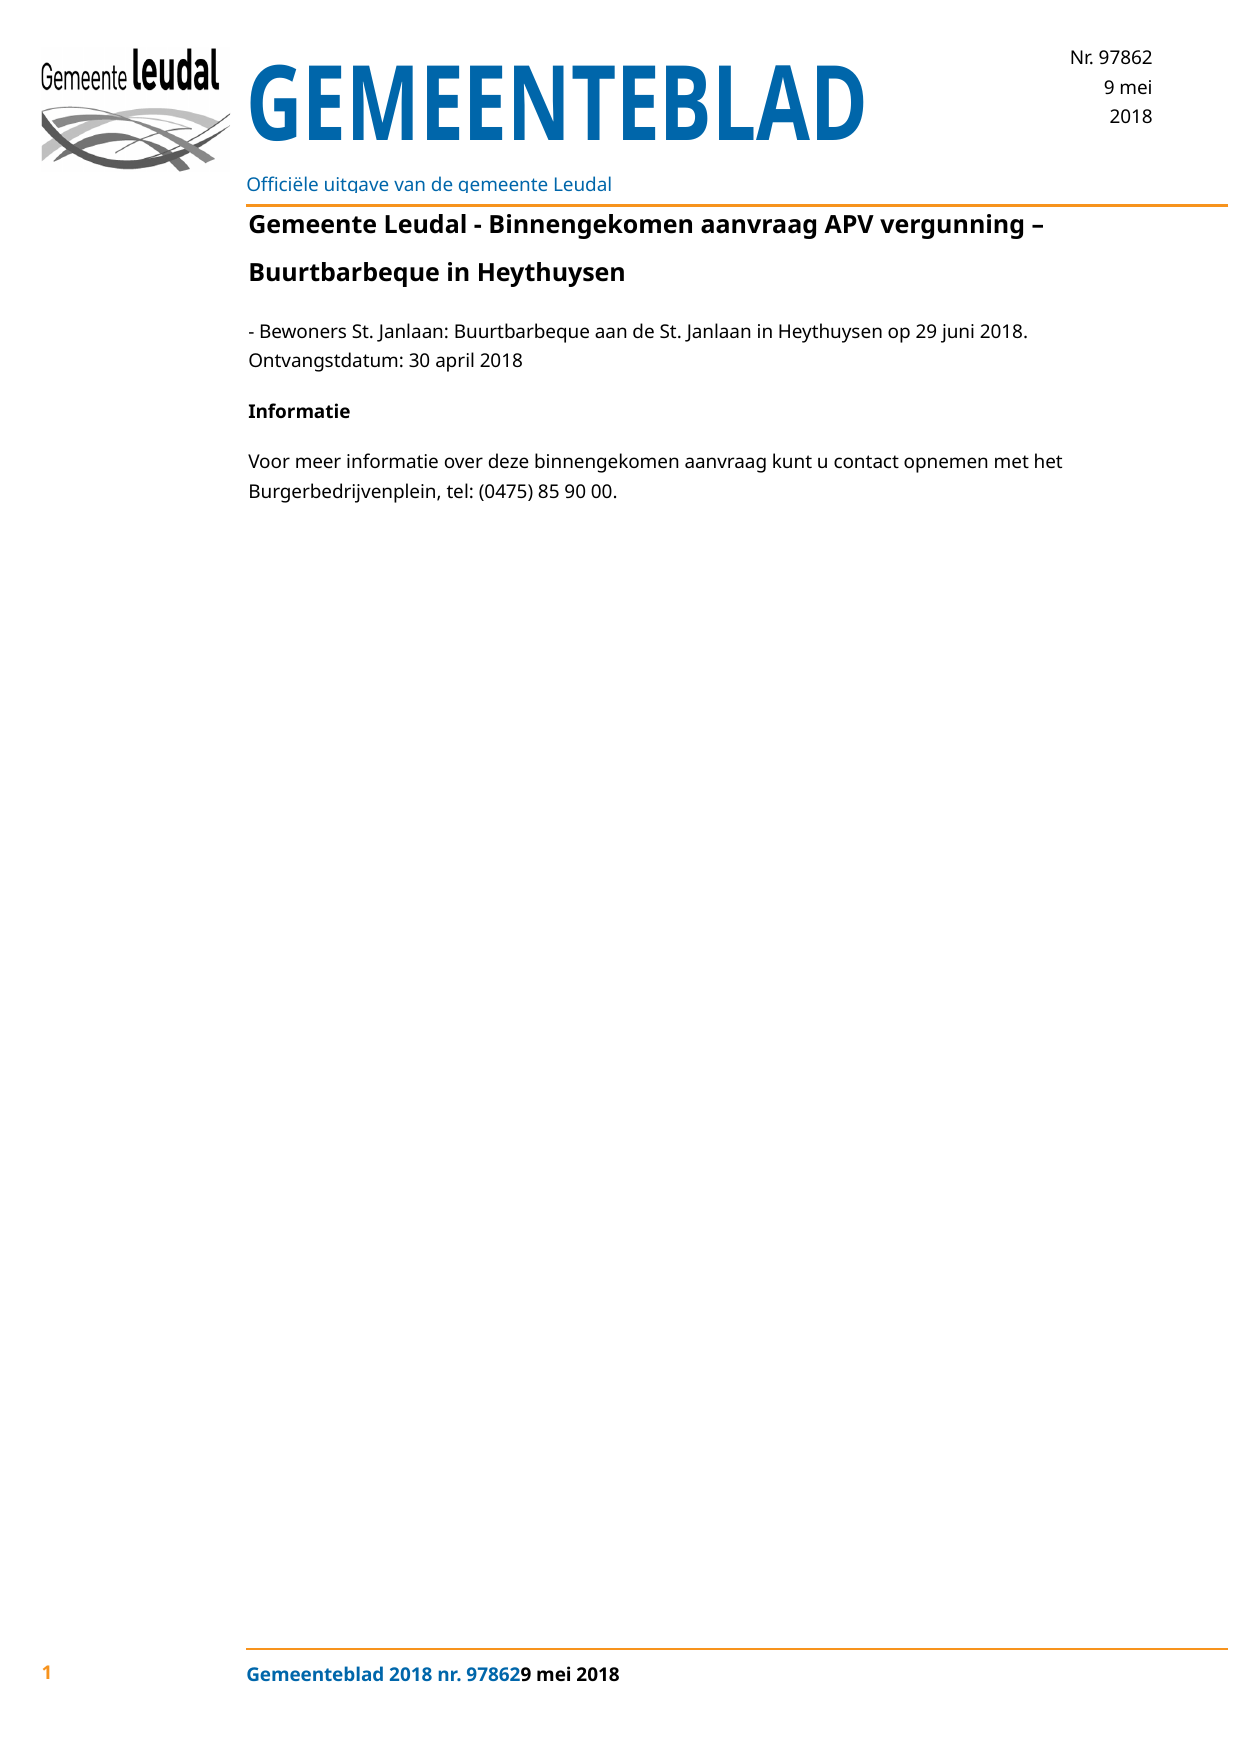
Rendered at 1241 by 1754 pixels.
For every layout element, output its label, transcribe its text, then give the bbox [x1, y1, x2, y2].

text Gemeente Leudal - Binnengekomen aanvraag APV vergunning – Buurtbarbeque in Heythuysen [248, 207, 1152, 288]
picture [41, 47, 231, 172]
text Voor meer informatie over deze binnengekomen aanvraag kunt u contact opnemen met het Burgerbedrijvenplein, tel: (0475) 85 90 00. [248, 448, 1152, 504]
text - Bewoners St. Janlaan: Buurtbarbeque aan de St. Janlaan in Heythuysen op 29 juni 2018. Ontvangstdatum: 30 april 2018 [248, 318, 1152, 373]
text Informatie [248, 398, 1152, 424]
